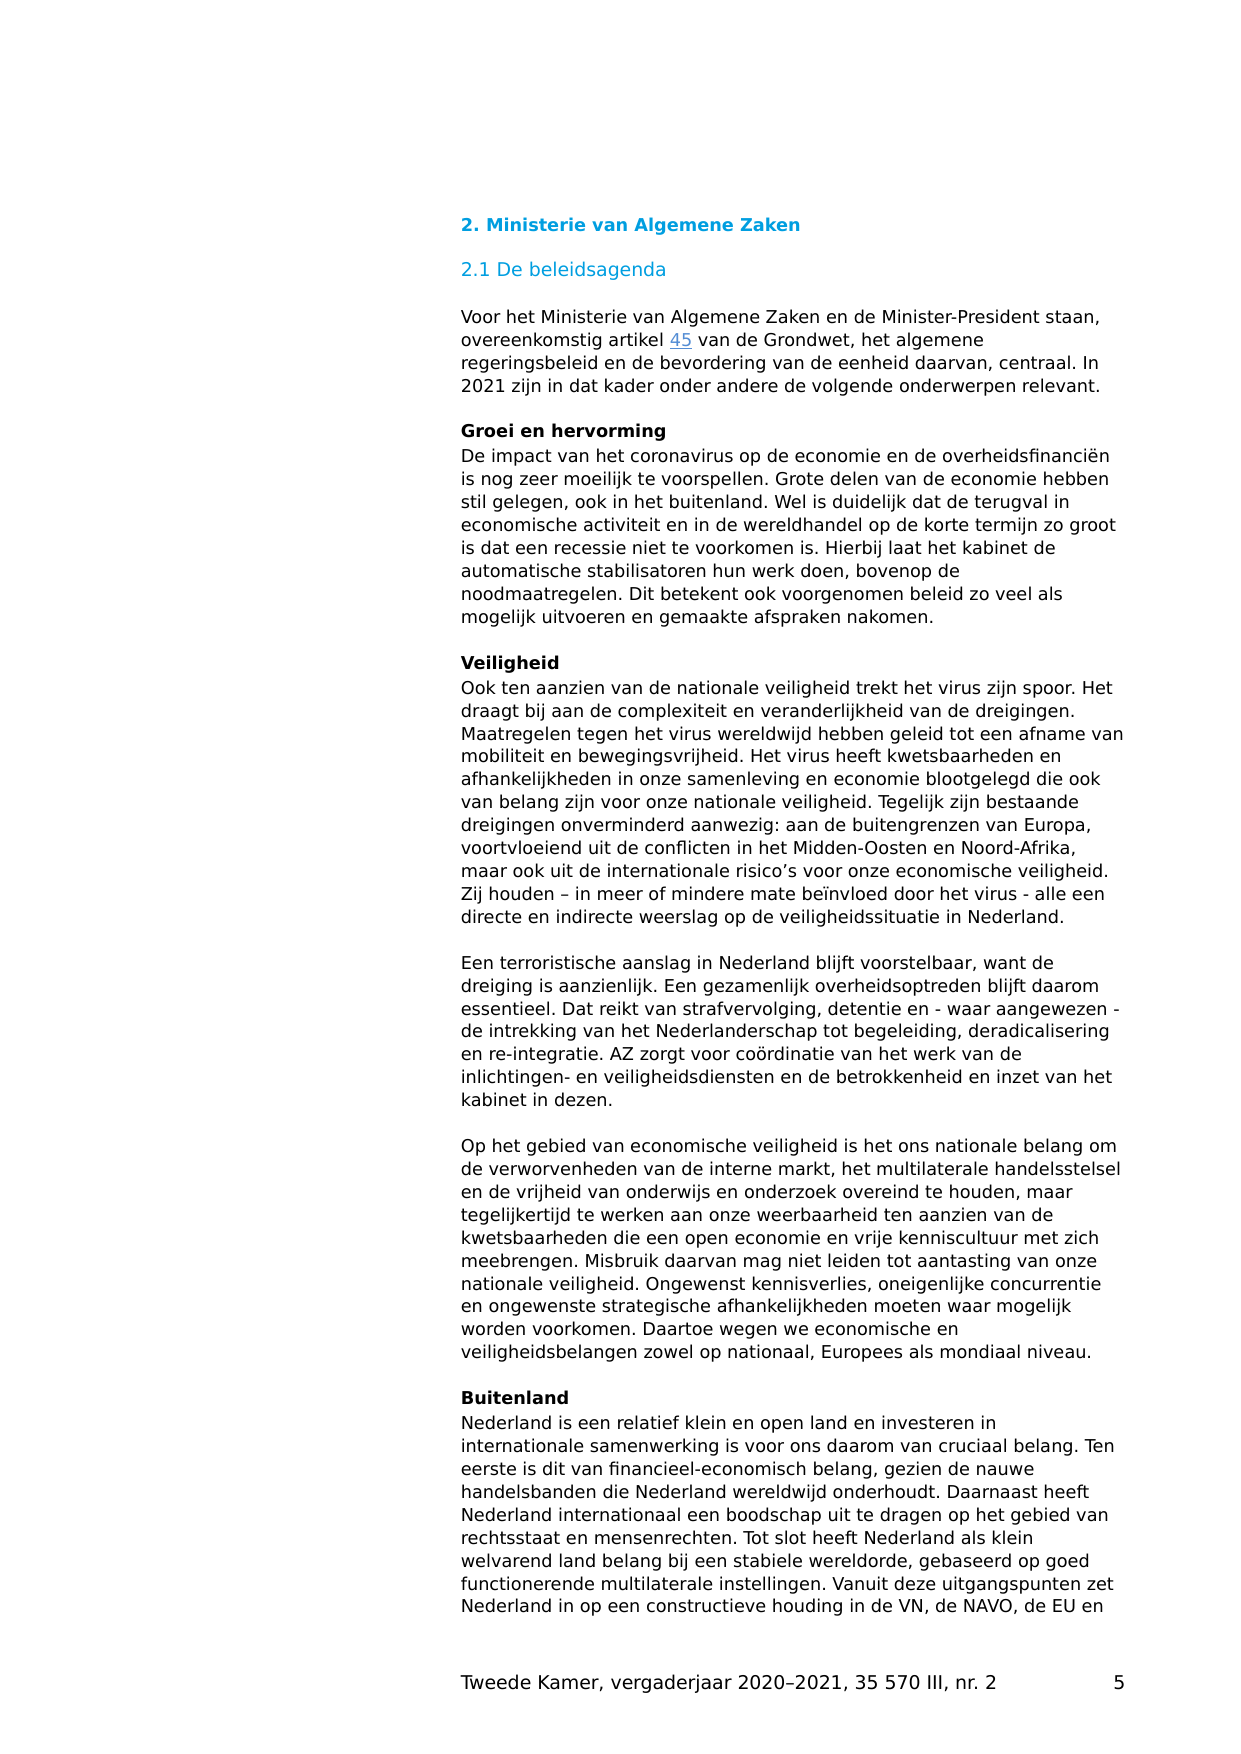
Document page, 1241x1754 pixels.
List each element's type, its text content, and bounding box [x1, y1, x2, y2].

text Veiligheid [461, 651, 1125, 674]
title 2.1 De beleidsagenda [461, 259, 1125, 281]
text Ook ten aanzien van de nationale veiligheid trekt het virus zijn spoor. Het draagt bij aan de complexiteit en veranderlijkheid van de dreigingen. Maatregelen tegen het virus wereldwijd hebben geleid tot een afname van mobiliteit en bewegingsvrijheid. Het virus heeft kwetsbaarheden en afhankelijkheden in onze samenleving en economie blootgelegd die ook van belang zijn voor onze nationale veiligheid. Tegelijk zijn bestaande dreigingen onverminderd aanwezig: aan de buitengrenzen van Europa, voortvloeiend uit de conflicten in het Midden-Oosten en Noord-Afrika, maar ook uit de internationale risico’s voor onze economische veiligheid. Zij houden – in meer of mindere mate beïnvloed door het virus - alle een directe en indirecte weerslag op de veiligheidssituatie in Nederland. [461, 676, 1125, 928]
text Voor het Ministerie van Algemene Zaken en de Minister-President staan, overeenkomstig artikel 45 van de Grondwet, het algemene regeringsbeleid en de bevordering van de eenheid daarvan, centraal. In 2021 zijn in dat kader onder andere de volgende onderwerpen relevant. [461, 305, 1125, 397]
text Op het gebied van economische veiligheid is het ons nationale belang om de verworvenheden van de interne markt, het multilaterale handelsstelsel en de vrijheid van onderwijs en onderzoek overeind te houden, maar tegelijkertijd te werken aan onze weerbaarheid ten aanzien van de kwetsbaarheden die een open economie en vrije kenniscultuur met zich meebrengen. Misbruik daarvan mag niet leiden tot aantasting van onze nationale veiligheid. Ongewenst kennisverlies, oneigenlijke concurrentie en ongewenste strategische afhankelijkheden moeten waar mogelijk worden voorkomen. Daartoe wegen we economische en veiligheidsbelangen zowel op nationaal, Europees als mondiaal niveau. [461, 1134, 1125, 1363]
text Groei en hervorming [461, 419, 1125, 442]
text Een terroristische aanslag in Nederland blijft voorstelbaar, want de dreiging is aanzienlijk. Een gezamenlijk overheidsoptreden blijft daarom essentieel. Dat reikt van strafvervolging, detentie en - waar aangewezen - de intrekking van het Nederlanderschap tot begeleiding, deradicalisering en re-integratie. AZ zorgt voor coördinatie van het werk van de inlichtingen- en veiligheidsdiensten en de betrokkenheid en inzet van het kabinet in dezen. [461, 951, 1125, 1111]
text Buitenland [461, 1386, 1125, 1409]
text De impact van het coronavirus op de economie en de overheidsfinanciën is nog zeer moeilijk te voorspellen. Grote delen van de economie hebben stil gelegen, ook in het buitenland. Wel is duidelijk dat de terugval in economische activiteit en in de wereldhandel op de korte termijn zo groot is dat een recessie niet te voorkomen is. Hierbij laat het kabinet de automatische stabilisatoren hun werk doen, bovenop de noodmaatregelen. Dit betekent ook voorgenomen beleid zo veel als mogelijk uitvoeren en gemaakte afspraken nakomen. [461, 444, 1125, 628]
title 2. Ministerie van Algemene Zaken [461, 213, 1125, 236]
text Nederland is een relatief klein en open land en investeren in internationale samenwerking is voor ons daarom van cruciaal belang. Ten eerste is dit van financieel-economisch belang, gezien de nauwe handelsbanden die Nederland wereldwijd onderhoudt. Daarnaast heeft Nederland internationaal een boodschap uit te dragen op het gebied van rechtsstaat en mensenrechten. Tot slot heeft Nederland als klein welvarend land belang bij een stabiele wereldorde, gebaseerd op goed functionerende multilaterale instellingen. Vanuit deze uitgangspunten zet Nederland in op een constructieve houding in de VN, de NAVO, de EU en [461, 1411, 1125, 1617]
